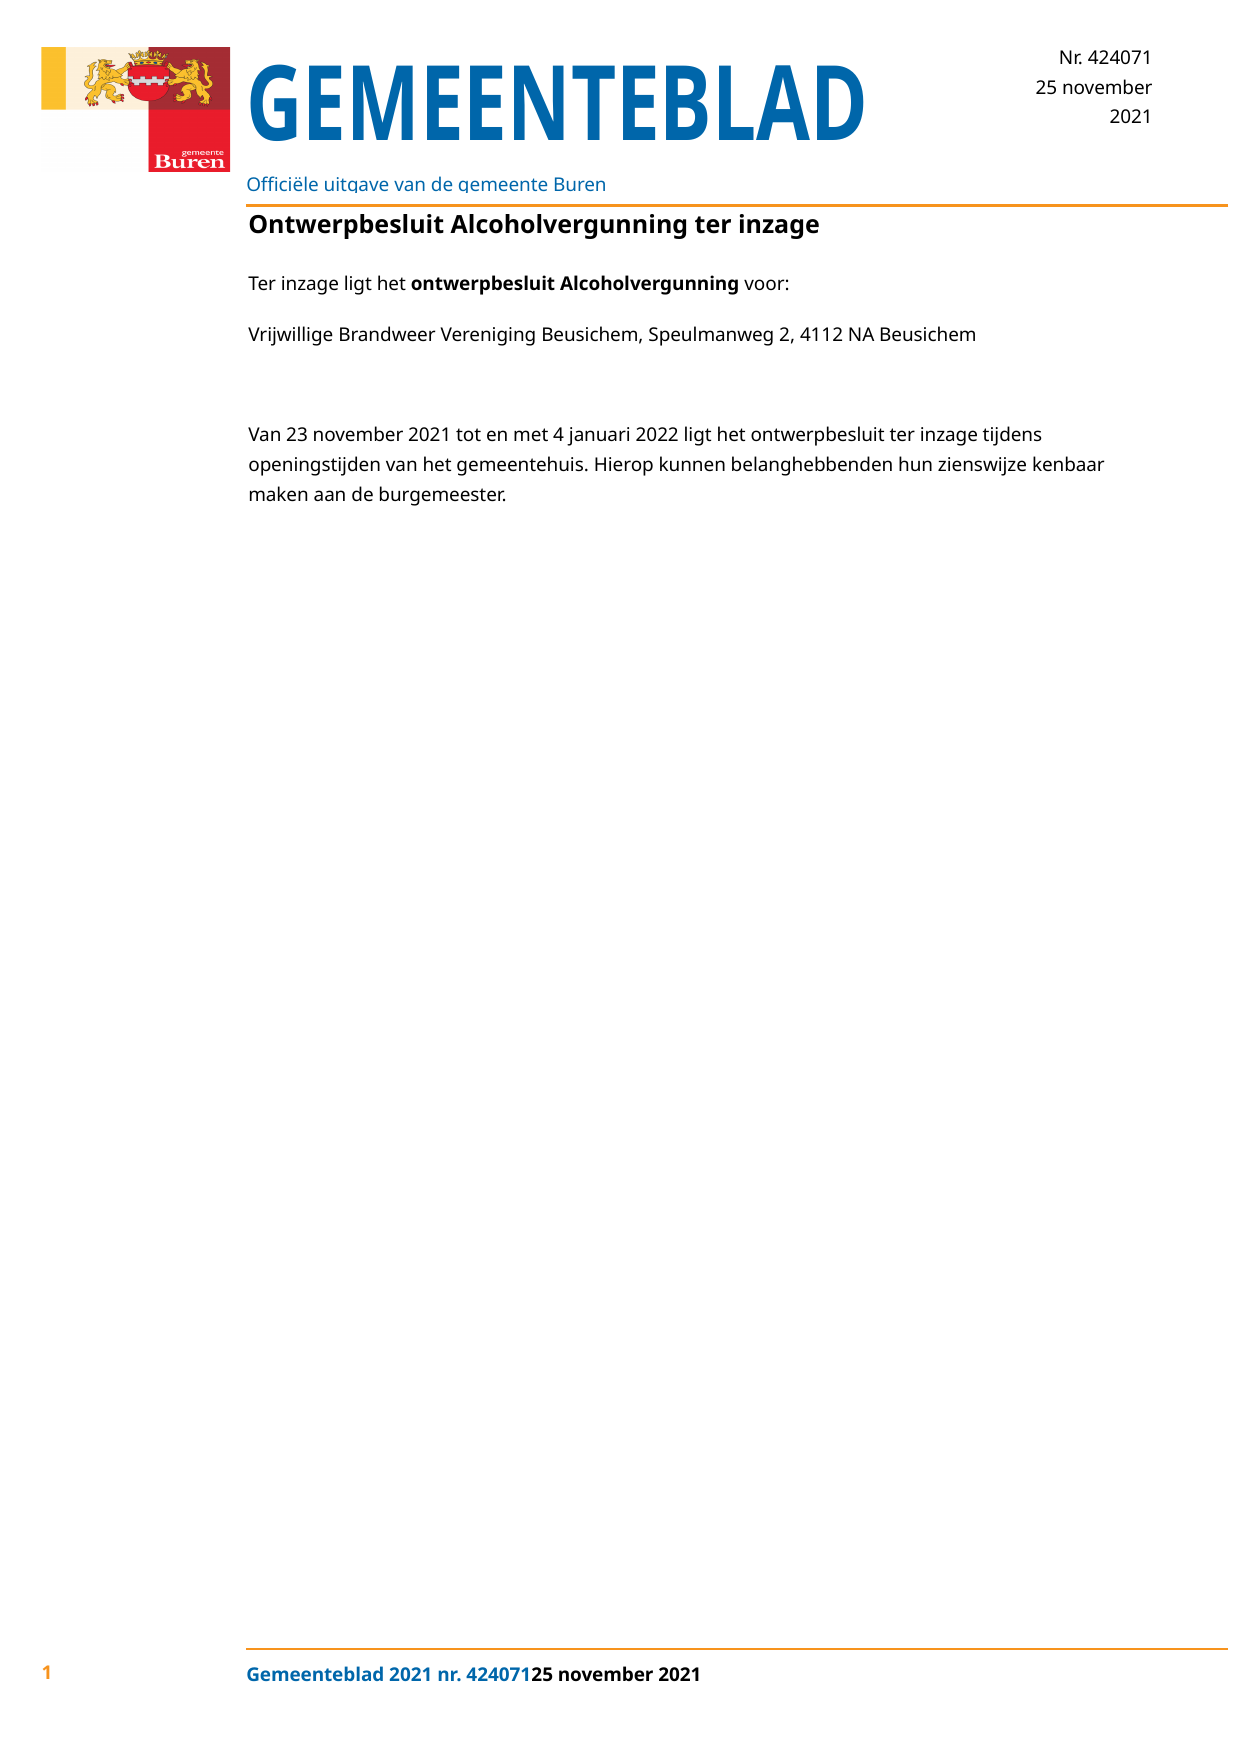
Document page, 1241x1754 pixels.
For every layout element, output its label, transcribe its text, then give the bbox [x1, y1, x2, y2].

text Ter inzage ligt het ontwerpbesluit Alcoholvergunning voor: [248, 270, 1152, 296]
text Van 23 november 2021 tot en met 4 januari 2022 ligt het ontwerpbesluit ter inzage tijdens openingstijden van het gemeentehuis. Hierop kunnen belanghebbenden hun zienswijze kenbaar maken aan de burgemeester. [248, 422, 1152, 506]
text Ontwerpbesluit Alcoholvergunning ter inzage [248, 207, 1152, 241]
text Vrijwillige Brandweer Vereniging Beusichem, Speulmanweg 2, 4112 NA Beusichem [248, 321, 1152, 346]
picture [41, 47, 231, 172]
